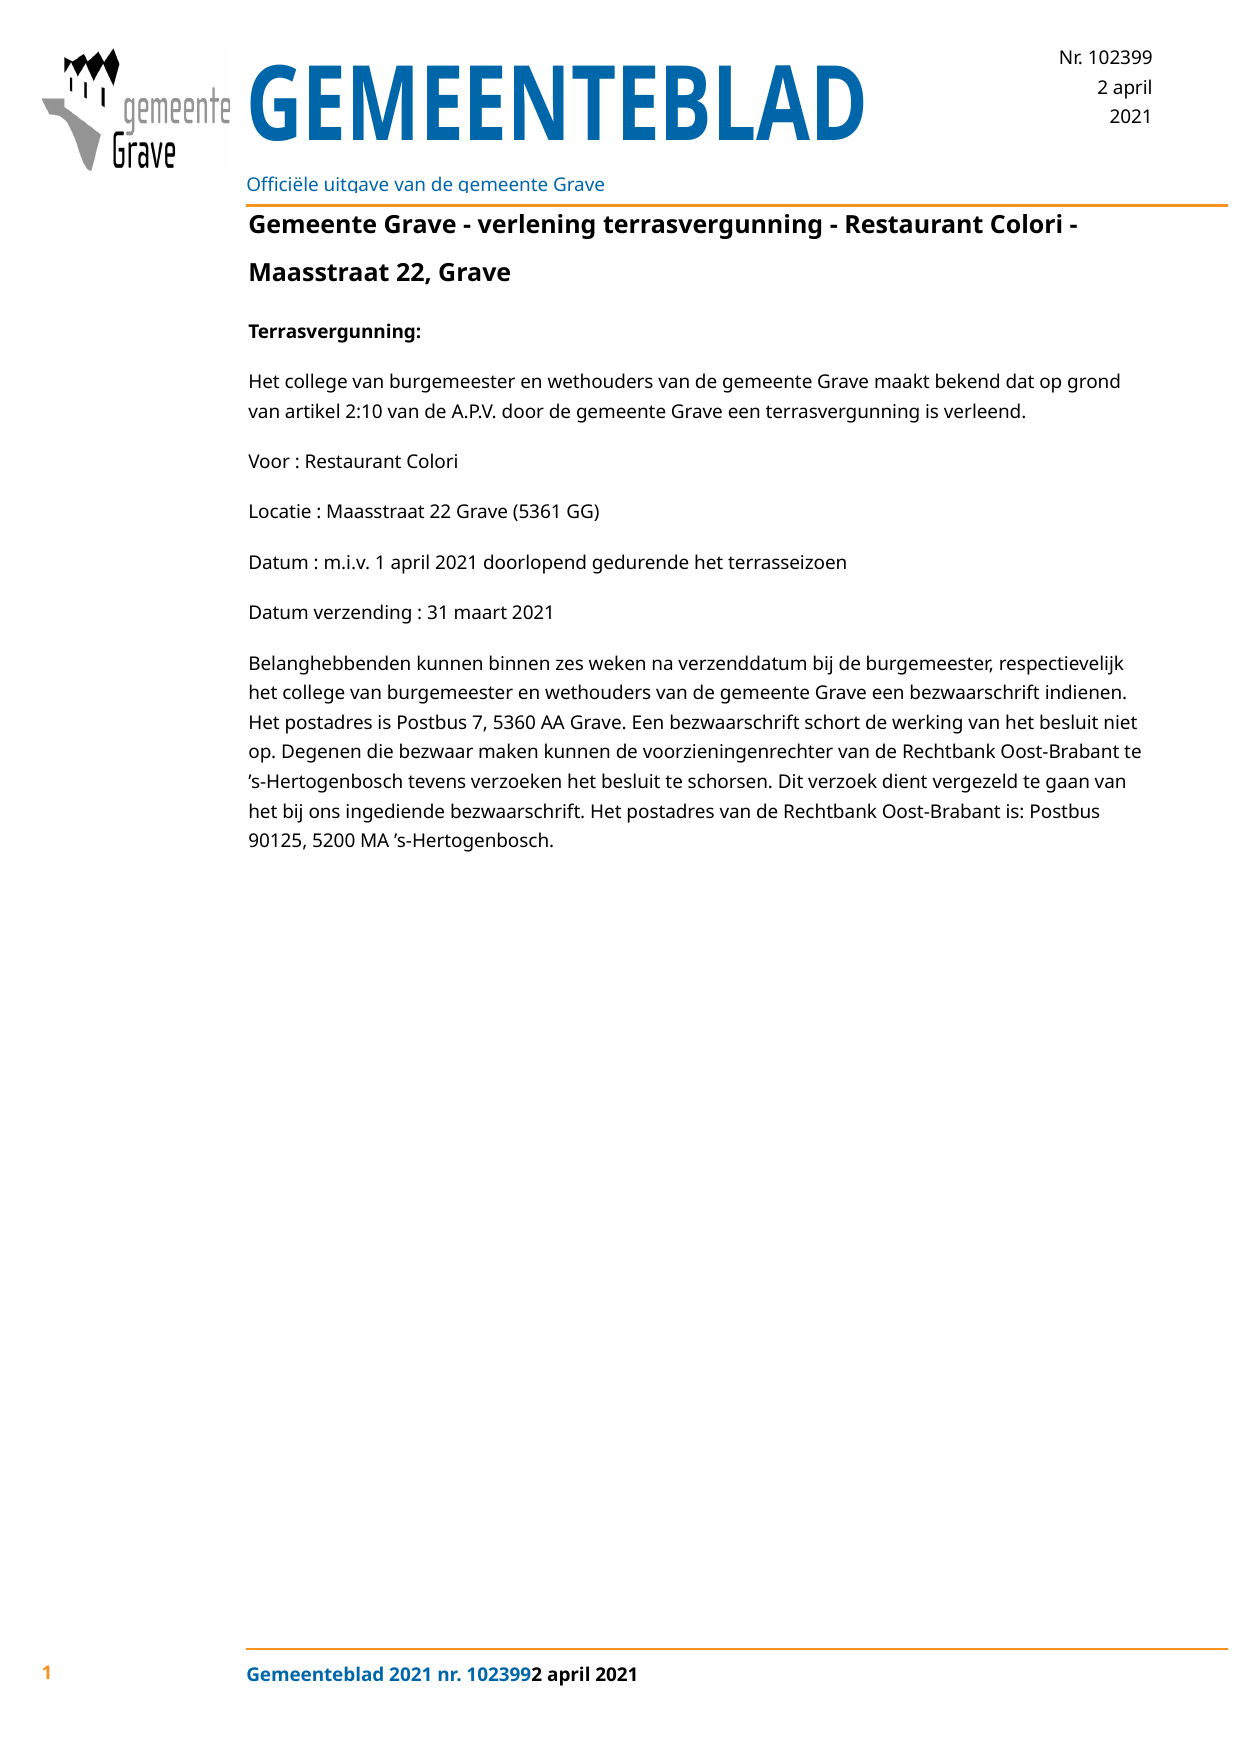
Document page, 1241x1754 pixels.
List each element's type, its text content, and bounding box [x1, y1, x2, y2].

text Datum verzending : 31 maart 2021 [248, 599, 1152, 625]
text Datum : m.i.v. 1 april 2021 doorlopend gedurende het terrasseizoen [248, 549, 1152, 575]
text Gemeente Grave - verlening terrasvergunning - Restaurant Colori - Maasstraat 22, Grave [248, 207, 1152, 288]
text Belanghebbenden kunnen binnen zes weken na verzenddatum bij de burgemeester, respectievelijk het college van burgemeester en wethouders van de gemeente Grave een bezwaarschrift indienen. Het postadres is Postbus 7, 5360 AA Grave. Een bezwaarschrift schort de werking van het besluit niet op. Degenen die bezwaar maken kunnen de voorzieningenrechter van de Rechtbank Oost-Brabant te ’s-Hertogenbosch tevens verzoeken het besluit te schorsen. Dit verzoek dient vergezeld te gaan van het bij ons ingediende bezwaarschrift. Het postadres van de Rechtbank Oost-Brabant is: Postbus 90125, 5200 MA ’s-Hertogenbosch. [248, 650, 1152, 853]
text Locatie : Maasstraat 22 Grave (5361 GG) [248, 499, 1152, 524]
picture [41, 47, 231, 172]
text Terrasvergunning: [248, 318, 1152, 344]
text Voor : Restaurant Colori [248, 448, 1152, 474]
text Het college van burgemeester en wethouders van de gemeente Grave maakt bekend dat op grond van artikel 2:10 van de A.P.V. door de gemeente Grave een terrasvergunning is verleend. [248, 368, 1152, 424]
